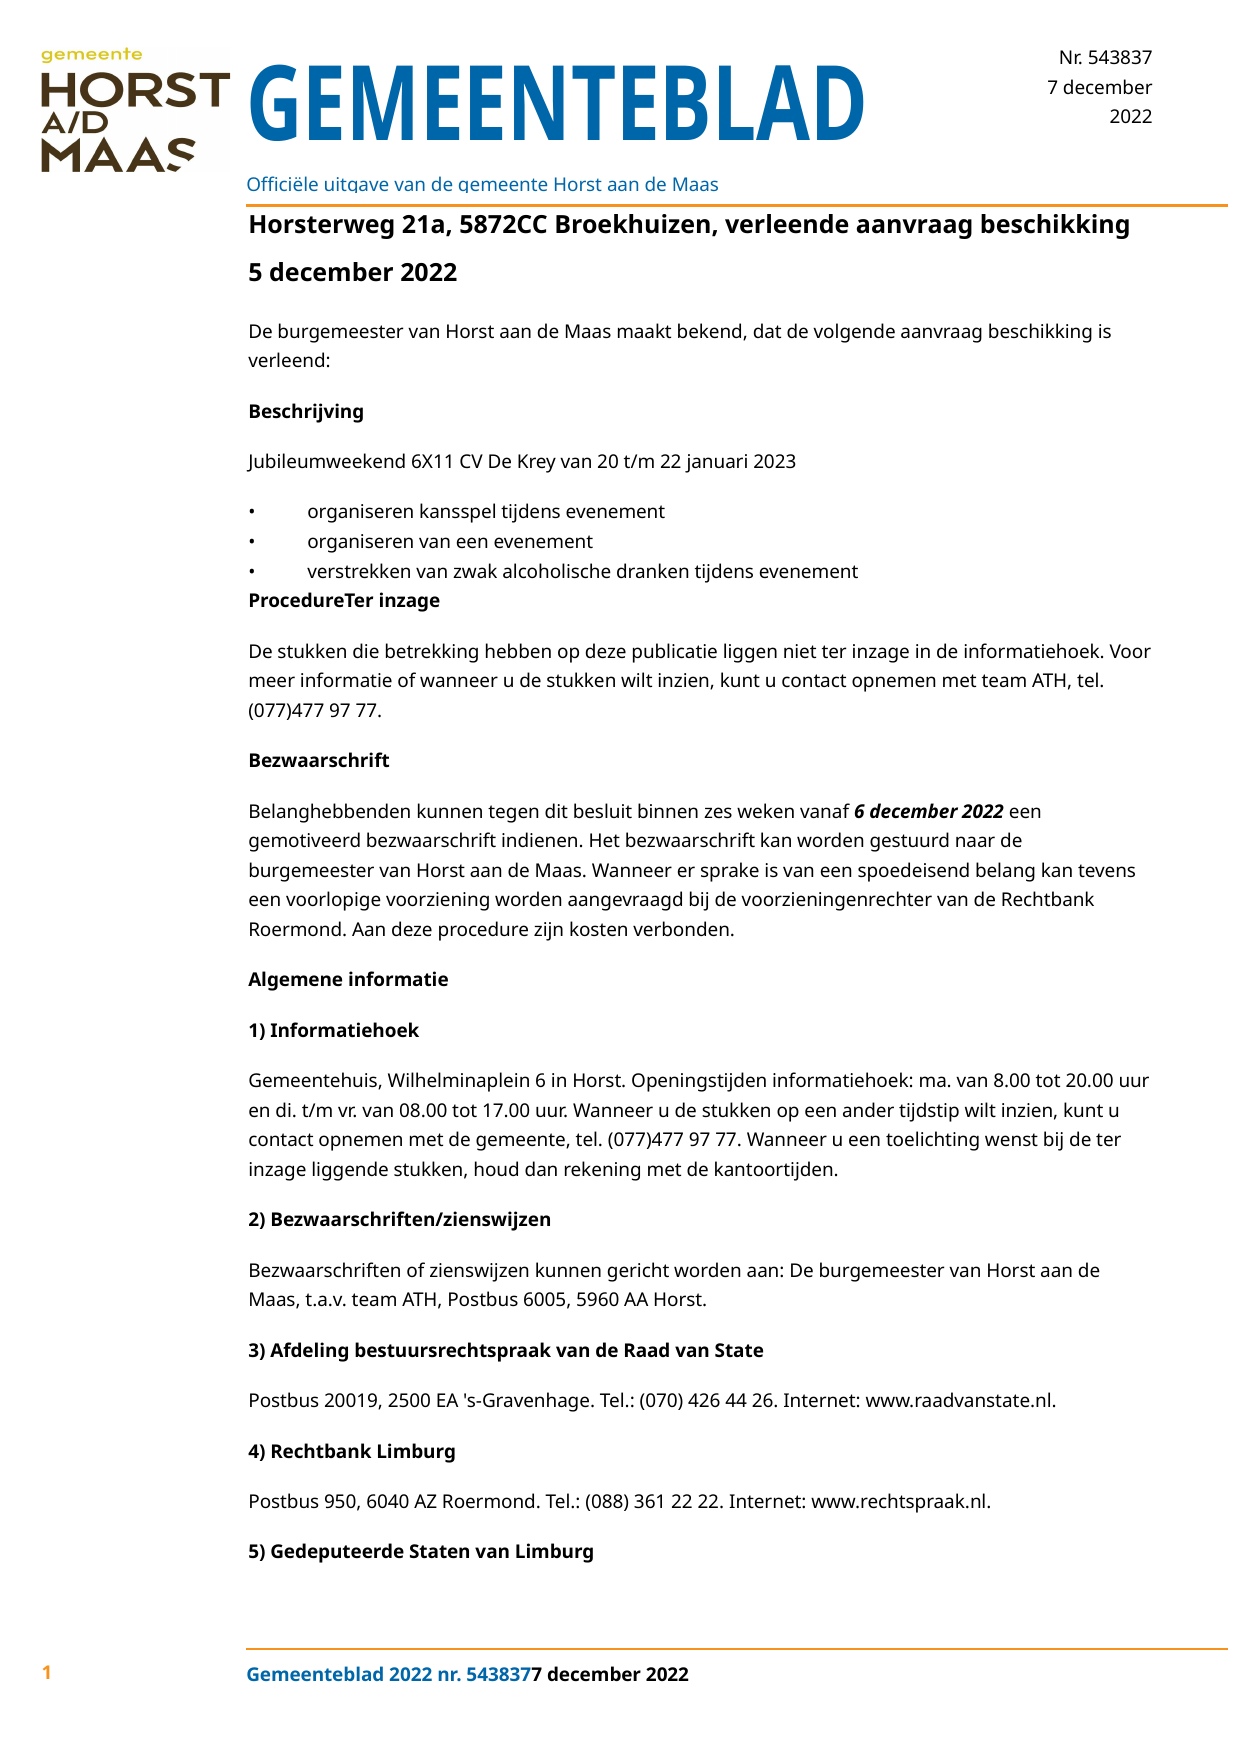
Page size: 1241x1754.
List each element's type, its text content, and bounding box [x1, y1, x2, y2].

text Belanghebbenden kunnen tegen dit besluit binnen zes weken vanaf 6 december 2022 een gemotiveerd bezwaarschrift indienen. Het bezwaarschrift kan worden gestuurd naar de burgemeester van Horst aan de Maas. Wanneer er sprake is van een spoedeisend belang kan tevens een voorlopige voorziening worden aangevraagd bij de voorzieningenrechter van de Rechtbank Roermond. Aan deze procedure zijn kosten verbonden. [248, 798, 1152, 942]
text 5) Gedeputeerde Staten van Limburg [248, 1539, 1152, 1564]
text Gemeentehuis, Wilhelminaplein 6 in Horst. Openingstijden informatiehoek: ma. van 8.00 tot 20.00 uur en di. t/m vr. van 08.00 tot 17.00 uur. Wanneer u de stukken op een ander tijdstip wilt inzien, kunt u contact opnemen met de gemeente, tel. (077)477 97 77. Wanneer u een toelichting wenst bij de ter inzage liggende stukken, houd dan rekening met de kantoortijden. [248, 1067, 1152, 1182]
text ProcedureTer inzage [248, 587, 1152, 613]
text 4) Rechtbank Limburg [248, 1438, 1152, 1464]
text Postbus 950, 6040 AZ Roermond. Tel.: (088) 361 22 22. Internet: www.rechtspraak.nl. [248, 1488, 1152, 1514]
text Postbus 20019, 2500 EA 's-Gravenhage. Tel.: (070) 426 44 26. Internet: www.raadvanstate.nl. [248, 1387, 1152, 1413]
list verstrekken van zwak alcoholische dranken tijdens evenement [248, 558, 1152, 584]
picture [41, 47, 231, 172]
list organiseren kansspel tijdens evenement [248, 499, 1152, 524]
text Beschrijving [248, 398, 1152, 424]
text Algemene informatie [248, 967, 1152, 992]
text Bezwaarschrift [248, 747, 1152, 773]
text 3) Afdeling bestuursrechtspraak van de Raad van State [248, 1337, 1152, 1363]
list organiseren van een evenement [248, 528, 1152, 554]
text De burgemeester van Horst aan de Maas maakt bekend, dat de volgende aanvraag beschikking is verleend: [248, 318, 1152, 373]
text Bezwaarschriften of zienswijzen kunnen gericht worden aan: De burgemeester van Horst aan de Maas, t.a.v. team ATH, Postbus 6005, 5960 AA Horst. [248, 1257, 1152, 1312]
text Jubileumweekend 6X11 CV De Krey van 20 t/m 22 januari 2023 [248, 448, 1152, 474]
text 2) Bezwaarschriften/zienswijzen [248, 1207, 1152, 1232]
text 1) Informatiehoek [248, 1017, 1152, 1043]
text Horsterweg 21a, 5872CC Broekhuizen, verleende aanvraag beschikking 5 december 2022 [248, 207, 1152, 288]
text De stukken die betrekking hebben op deze publicatie liggen niet ter inzage in de informatiehoek. Voor meer informatie of wanneer u de stukken wilt inzien, kunt u contact opnemen met team ATH, tel. (077)477 97 77. [248, 638, 1152, 723]
